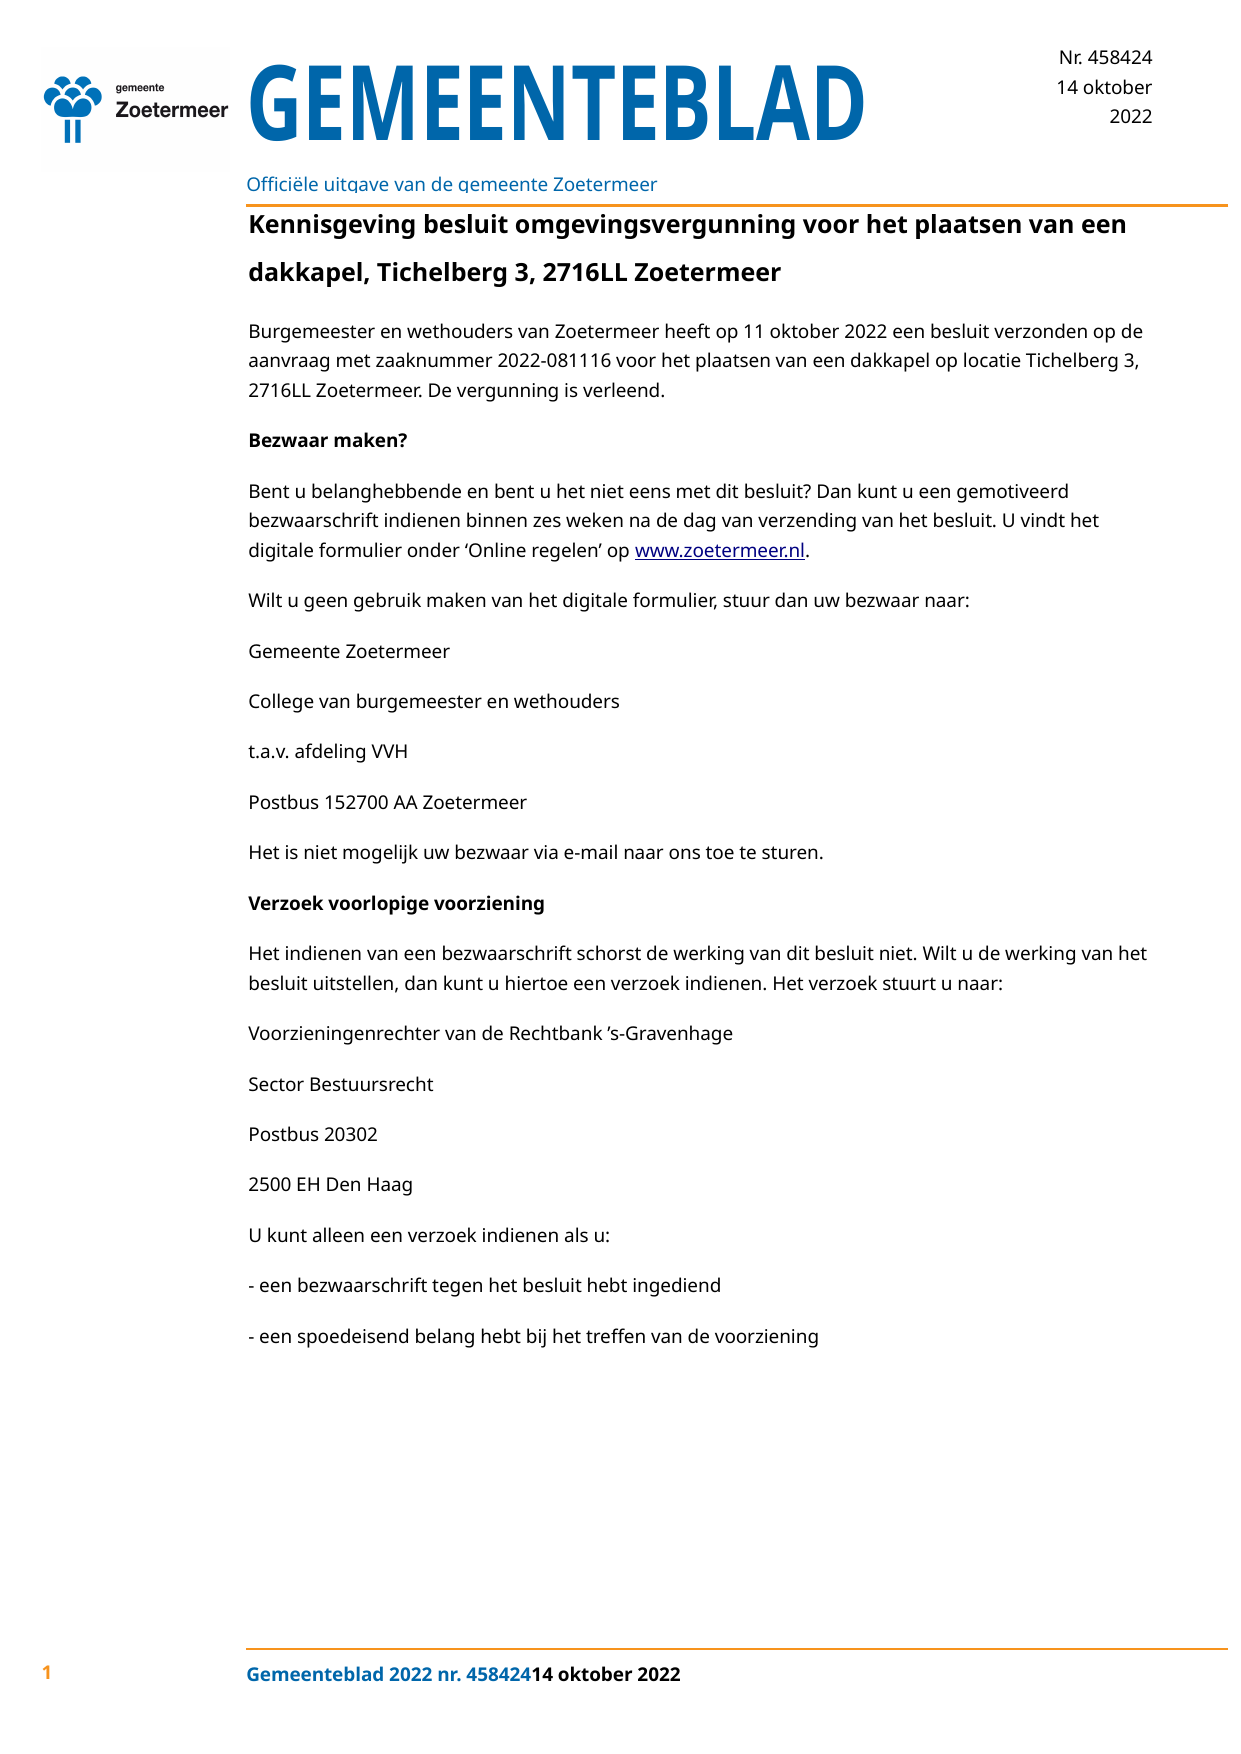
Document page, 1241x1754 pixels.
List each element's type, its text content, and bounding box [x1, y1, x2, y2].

text Het is niet mogelijk uw bezwaar via e-mail naar ons toe te sturen. [248, 839, 1152, 865]
text Burgemeester en wethouders van Zoetermeer heeft op 11 oktober 2022 een besluit verzonden op de aanvraag met zaaknummer 2022-081116 voor het plaatsen van een dakkapel op locatie Tichelberg 3, 2716LL Zoetermeer. De vergunning is verleend. [248, 318, 1152, 403]
text - een bezwaarschrift tegen het besluit hebt ingediend [248, 1272, 1152, 1298]
text - een spoedeisend belang hebt bij het treffen van de voorziening [248, 1323, 1152, 1349]
text Voorzieningenrechter van de Rechtbank ’s-Gravenhage [248, 1020, 1152, 1046]
text U kunt alleen een verzoek indienen als u: [248, 1222, 1152, 1248]
text Bent u belanghebbende en bent u het niet eens met dit besluit? Dan kunt u een gemotiveerd bezwaarschrift indienen binnen zes weken na de dag van verzending van het besluit. U vindt het digitale formulier onder ‘Online regelen’ op www.zoetermeer.nl. [248, 478, 1152, 563]
text 2500 EH Den Haag [248, 1172, 1152, 1197]
text Postbus 152700 AA Zoetermeer [248, 789, 1152, 815]
text t.a.v. afdeling VVH [248, 739, 1152, 764]
text Kennisgeving besluit omgevingsvergunning voor het plaatsen van een dakkapel, Tichelberg 3, 2716LL Zoetermeer [248, 207, 1152, 288]
text College van burgemeester en wethouders [248, 688, 1152, 714]
text Wilt u geen gebruik maken van het digitale formulier, stuur dan uw bezwaar naar: [248, 587, 1152, 613]
text Postbus 20302 [248, 1121, 1152, 1147]
text Gemeente Zoetermeer [248, 638, 1152, 664]
text Verzoek voorlopige voorziening [248, 890, 1152, 916]
text Sector Bestuursrecht [248, 1071, 1152, 1097]
picture [41, 47, 231, 172]
text Het indienen van een bezwaarschrift schorst de werking van dit besluit niet. Wilt u de werking van het besluit uitstellen, dan kunt u hiertoe een verzoek indienen. Het verzoek stuurt u naar: [248, 940, 1152, 996]
text Bezwaar maken? [248, 427, 1152, 453]
